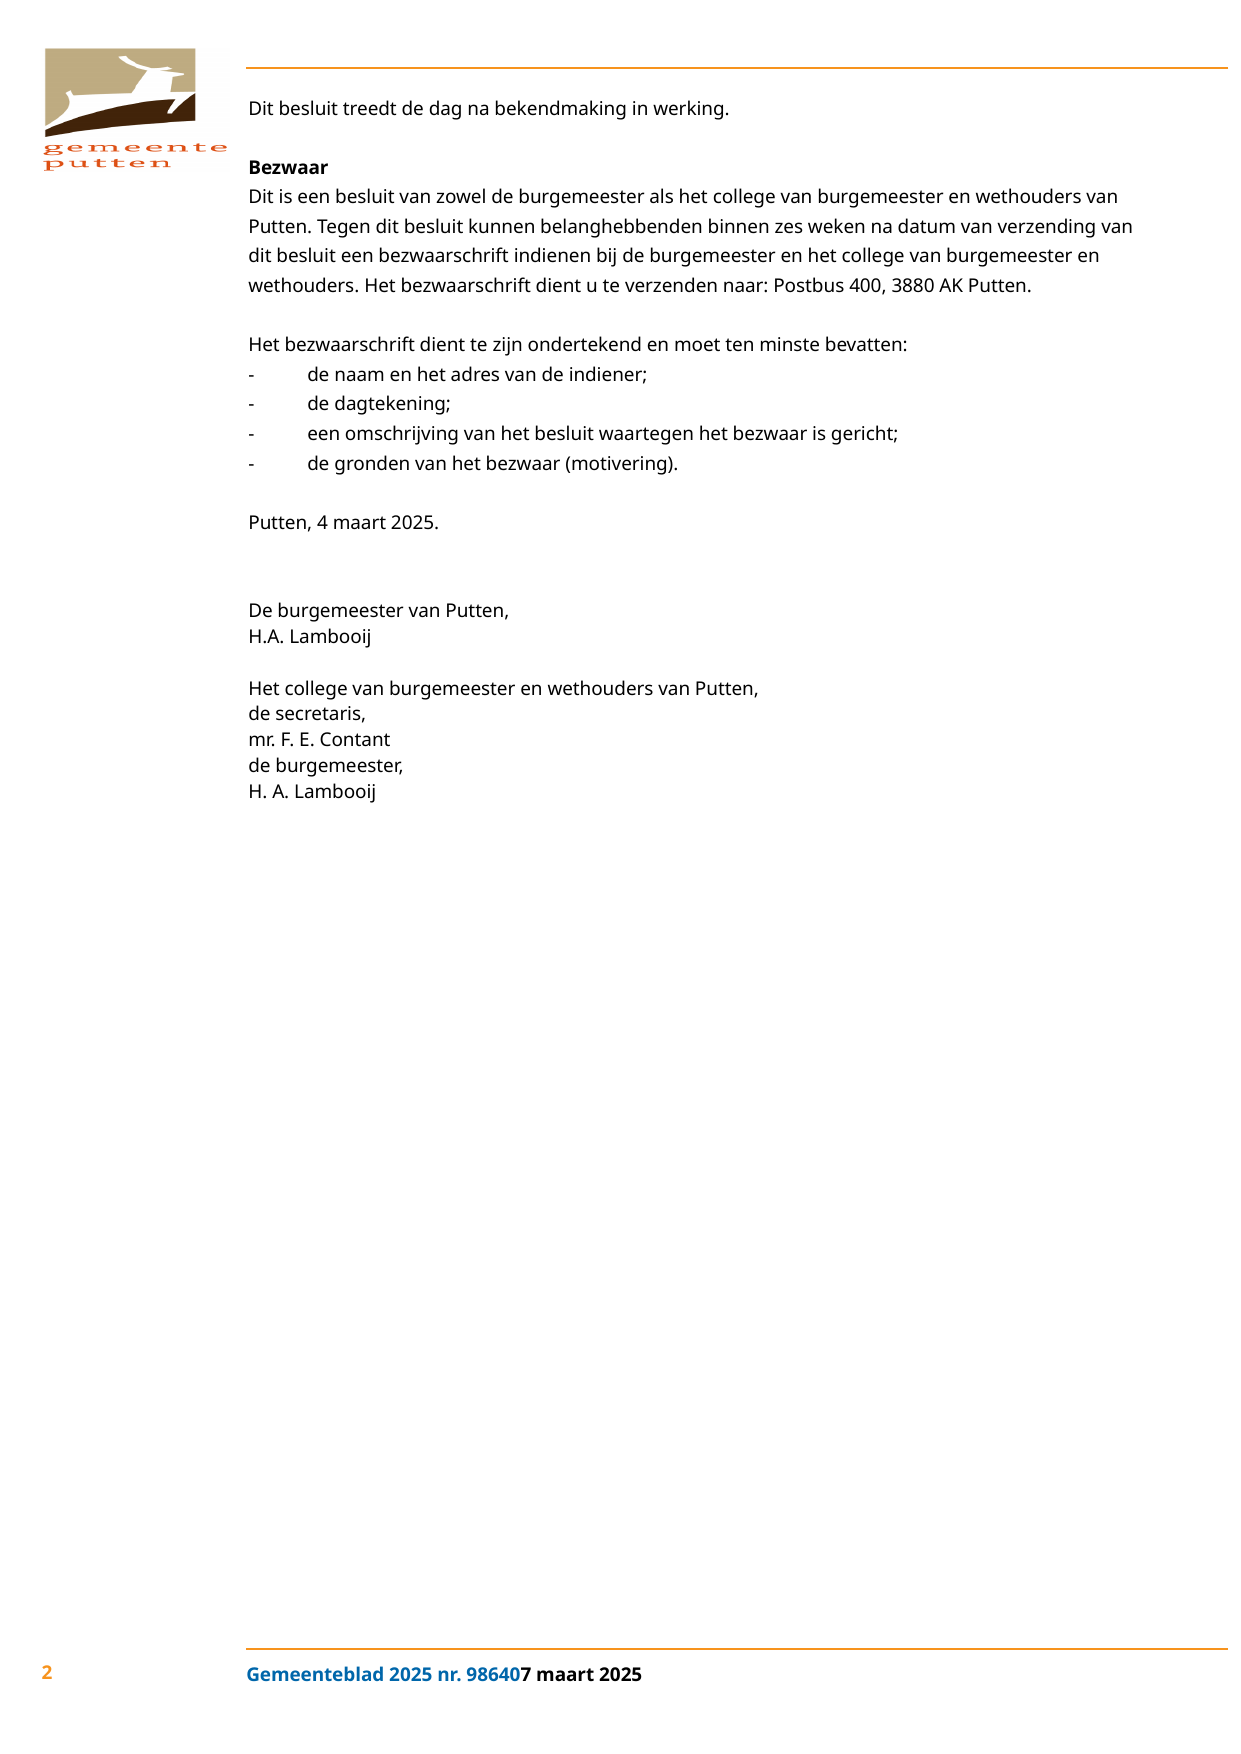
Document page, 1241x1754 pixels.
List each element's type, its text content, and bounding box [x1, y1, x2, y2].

text de secretaris, [248, 701, 1152, 726]
text H. A. Lambooij [248, 778, 1152, 803]
list de gronden van het bezwaar (motivering). [248, 450, 1152, 476]
text H.A. Lambooij [248, 623, 1152, 649]
text Het bezwaarschrift dient te zijn ondertekend en moet ten minste bevatten: [248, 331, 1152, 357]
text Dit is een besluit van zowel de burgemeester als het college van burgemeester en wethouders van Putten. Tegen dit besluit kunnen belanghebbenden binnen zes weken na datum van verzending van dit besluit een bezwaarschrift indienen bij de burgemeester en het college van burgemeester en wethouders. Het bezwaarschrift dient u te verzenden naar: Postbus 400, 3880 AK Putten. [248, 183, 1152, 298]
list de dagtekening; [248, 391, 1152, 416]
text Het college van burgemeester en wethouders van Putten, [248, 675, 1152, 701]
picture [41, 47, 231, 172]
list een omschrijving van het besluit waartegen het bezwaar is gericht; [248, 420, 1152, 446]
text Bezwaar [248, 154, 1152, 180]
text Dit besluit treedt de dag na bekendmaking in werking. [248, 95, 1152, 121]
text Putten, 4 maart 2025. [248, 509, 1152, 535]
text mr. F. E. Contant [248, 726, 1152, 752]
list de naam en het adres van de indiener; [248, 361, 1152, 387]
text de burgemeester, [248, 752, 1152, 778]
text De burgemeester van Putten, [248, 598, 1152, 623]
